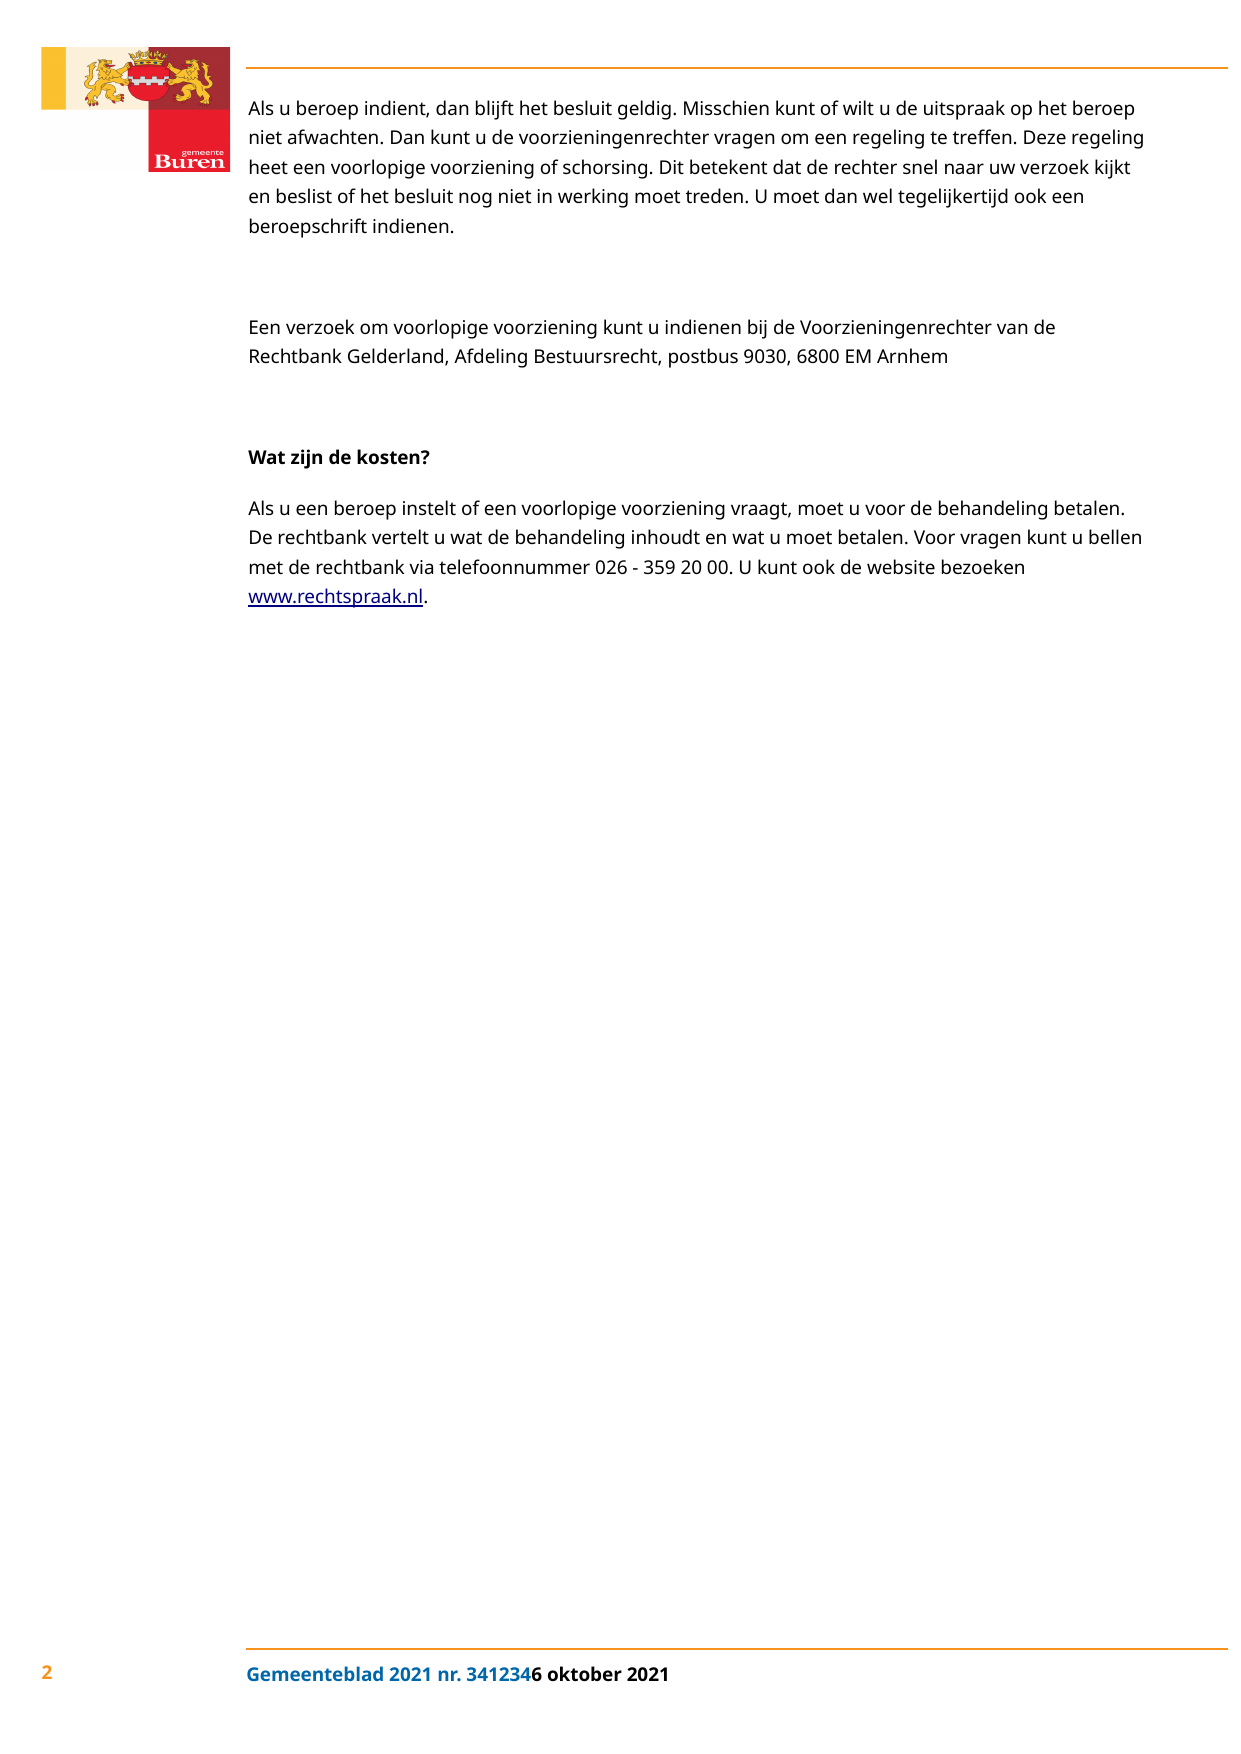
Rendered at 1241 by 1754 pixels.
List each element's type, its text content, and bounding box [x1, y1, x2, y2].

text Een verzoek om voorlopige voorziening kunt u indienen bij de Voorzieningenrechter van de Rechtbank Gelderland, Afdeling Bestuursrecht, postbus 9030, 6800 EM Arnhem [248, 314, 1152, 369]
text Als u beroep indient, dan blijft het besluit geldig. Misschien kunt of wilt u de uitspraak op het beroep niet afwachten. Dan kunt u de voorzieningenrechter vragen om een regeling te treffen. Deze regeling heet een voorlopige voorziening of schorsing. Dit betekent dat de rechter snel naar uw verzoek kijkt en beslist of het besluit nog niet in werking moet treden. U moet dan wel tegelijkertijd ook een beroepschrift indienen. [248, 95, 1152, 239]
text Wat zijn de kosten? [248, 444, 1152, 470]
picture [41, 47, 231, 172]
text Als u een beroep instelt of een voorlopige voorziening vraagt, moet u voor de behandeling betalen. De rechtbank vertelt u wat de behandeling inhoudt en wat u moet betalen. Voor vragen kunt u bellen met de rechtbank via telefoonnummer 026 - 359 20 00. U kunt ook de website bezoeken www.rechtspraak.nl. [248, 495, 1152, 609]
